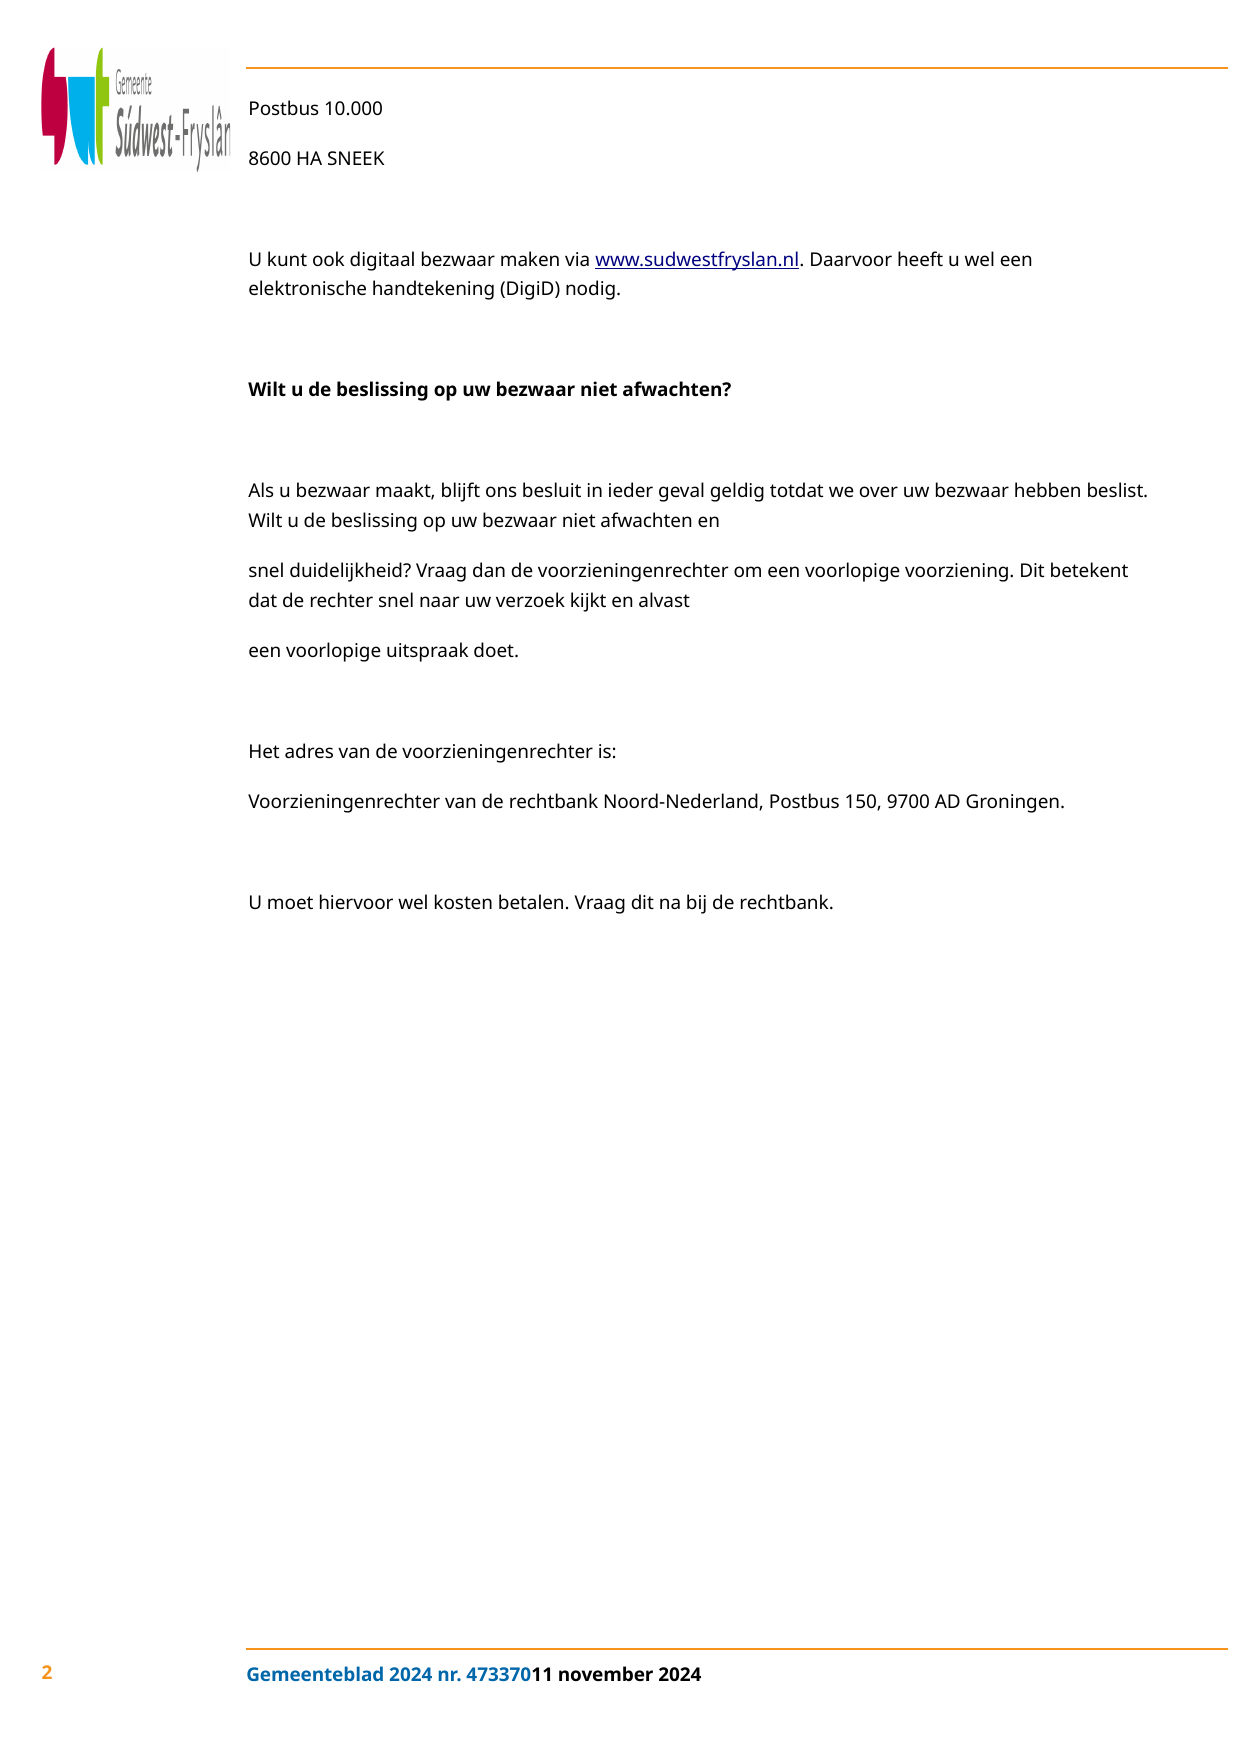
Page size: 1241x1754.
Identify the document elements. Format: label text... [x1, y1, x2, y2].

text een voorlopige uitspraak doet. [248, 637, 1152, 663]
text Wilt u de beslissing op uw bezwaar niet afwachten? [248, 376, 1152, 402]
text snel duidelijkheid? Vraag dan de voorzieningenrechter om een voorlopige voorziening. Dit betekent dat de rechter snel naar uw verzoek kijkt en alvast [248, 557, 1152, 613]
text U kunt ook digitaal bezwaar maken via www.sudwestfryslan.nl. Daarvoor heeft u wel een elektronische handtekening (DigiD) nodig. [248, 246, 1152, 301]
text Als u bezwaar maakt, blijft ons besluit in ieder geval geldig totdat we over uw bezwaar hebben beslist. Wilt u de beslissing op uw bezwaar niet afwachten en [248, 477, 1152, 533]
text Postbus 10.000 [248, 95, 1152, 121]
text 8600 HA SNEEK [248, 145, 1152, 171]
text Het adres van de voorzieningenrechter is: [248, 738, 1152, 764]
picture [41, 47, 231, 172]
text U moet hiervoor wel kosten betalen. Vraag dit na bij de rechtbank. [248, 889, 1152, 915]
text Voorzieningenrechter van de rechtbank Noord-Nederland, Postbus 150, 9700 AD Groningen. [248, 788, 1152, 814]
